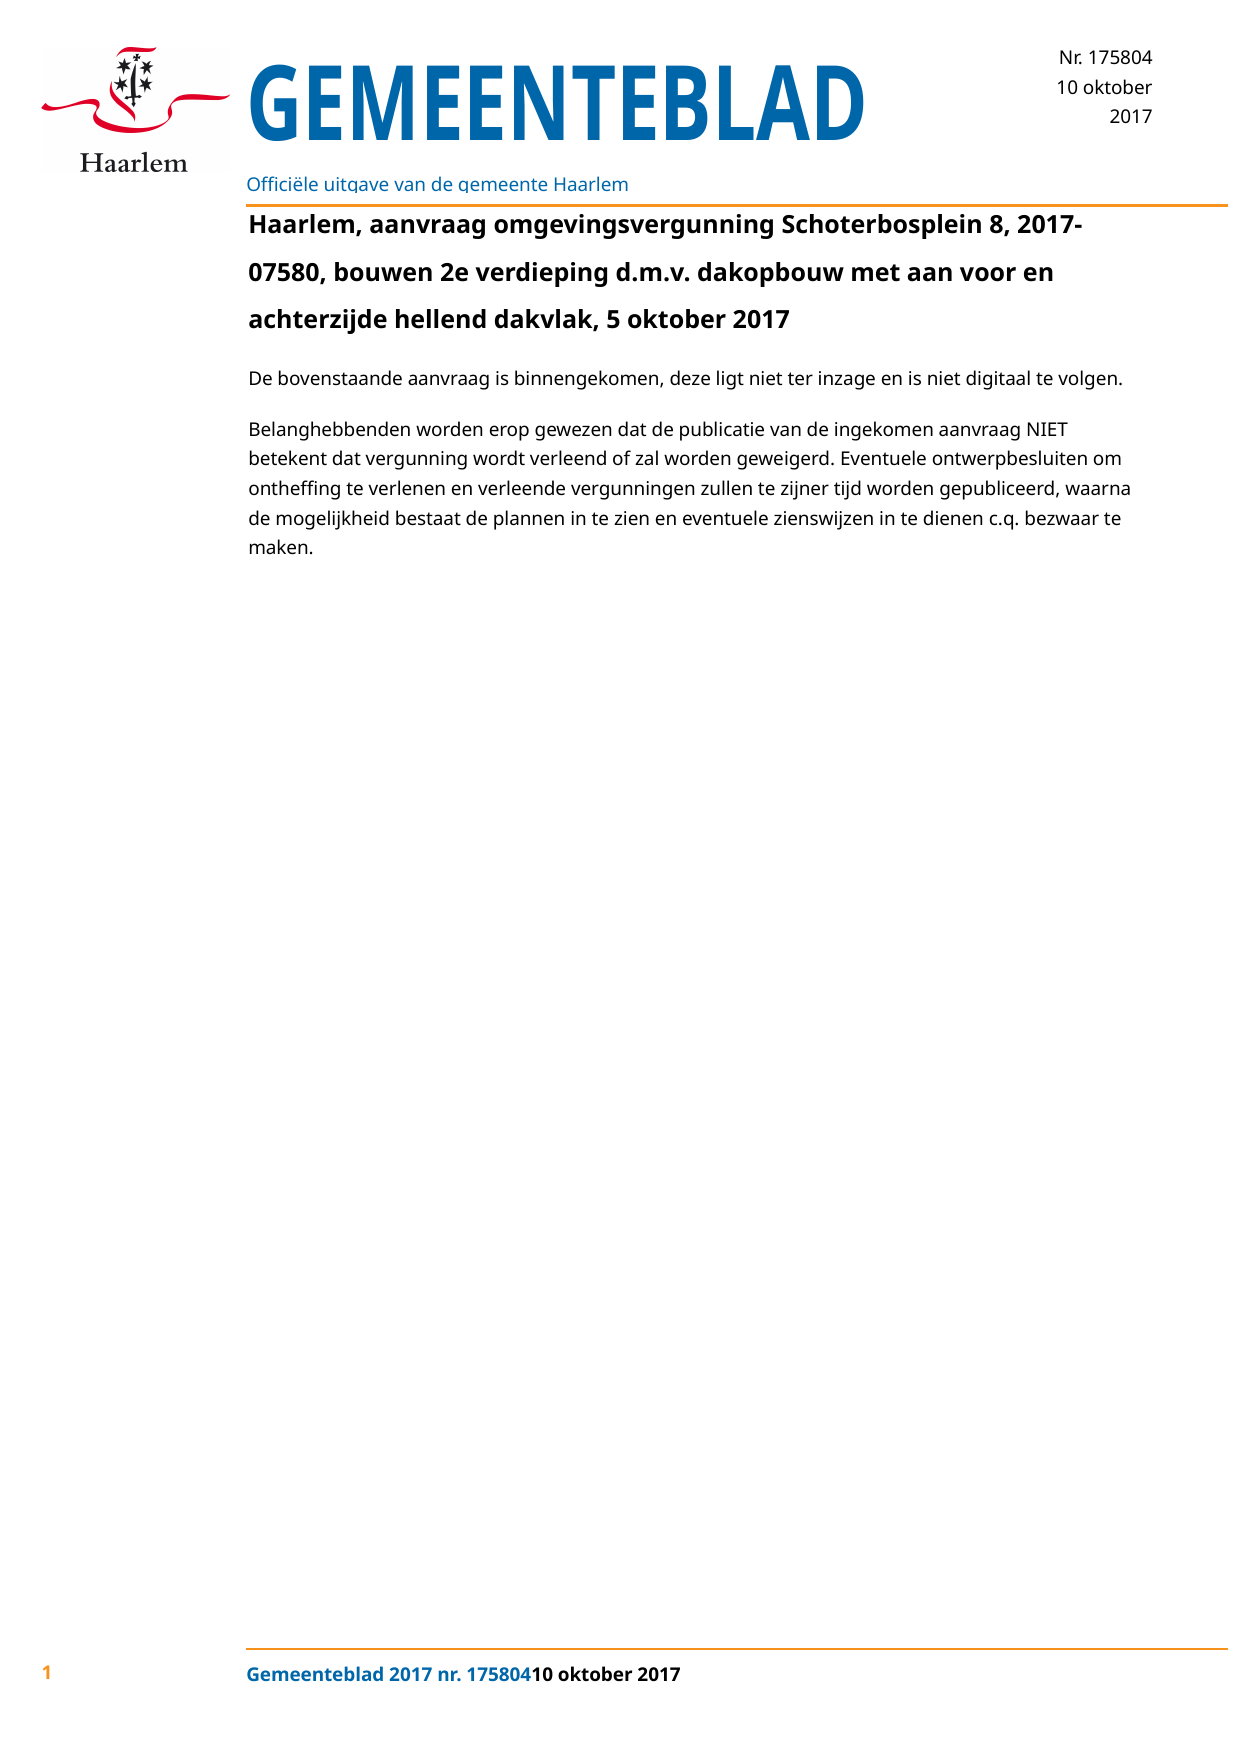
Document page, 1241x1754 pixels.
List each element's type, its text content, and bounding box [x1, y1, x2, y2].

text Haarlem, aanvraag omgevingsvergunning Schoterbosplein 8, 2017-07580, bouwen 2e verdieping d.m.v. dakopbouw met aan voor en achterzijde hellend dakvlak, 5 oktober 2017 [248, 207, 1152, 336]
text Belanghebbenden worden erop gewezen dat de publicatie van de ingekomen aanvraag NIET betekent dat vergunning wordt verleend of zal worden geweigerd. Eventuele ontwerpbesluiten om ontheffing te verlenen en verleende vergunningen zullen te zijner tijd worden gepubliceerd, waarna de mogelijkheid bestaat de plannen in te zien en eventuele zienswijzen in te dienen c.q. bezwaar te maken. [248, 416, 1152, 560]
text De bovenstaande aanvraag is binnengekomen, deze ligt niet ter inzage en is niet digitaal te volgen. [248, 366, 1152, 391]
picture [41, 47, 231, 172]
